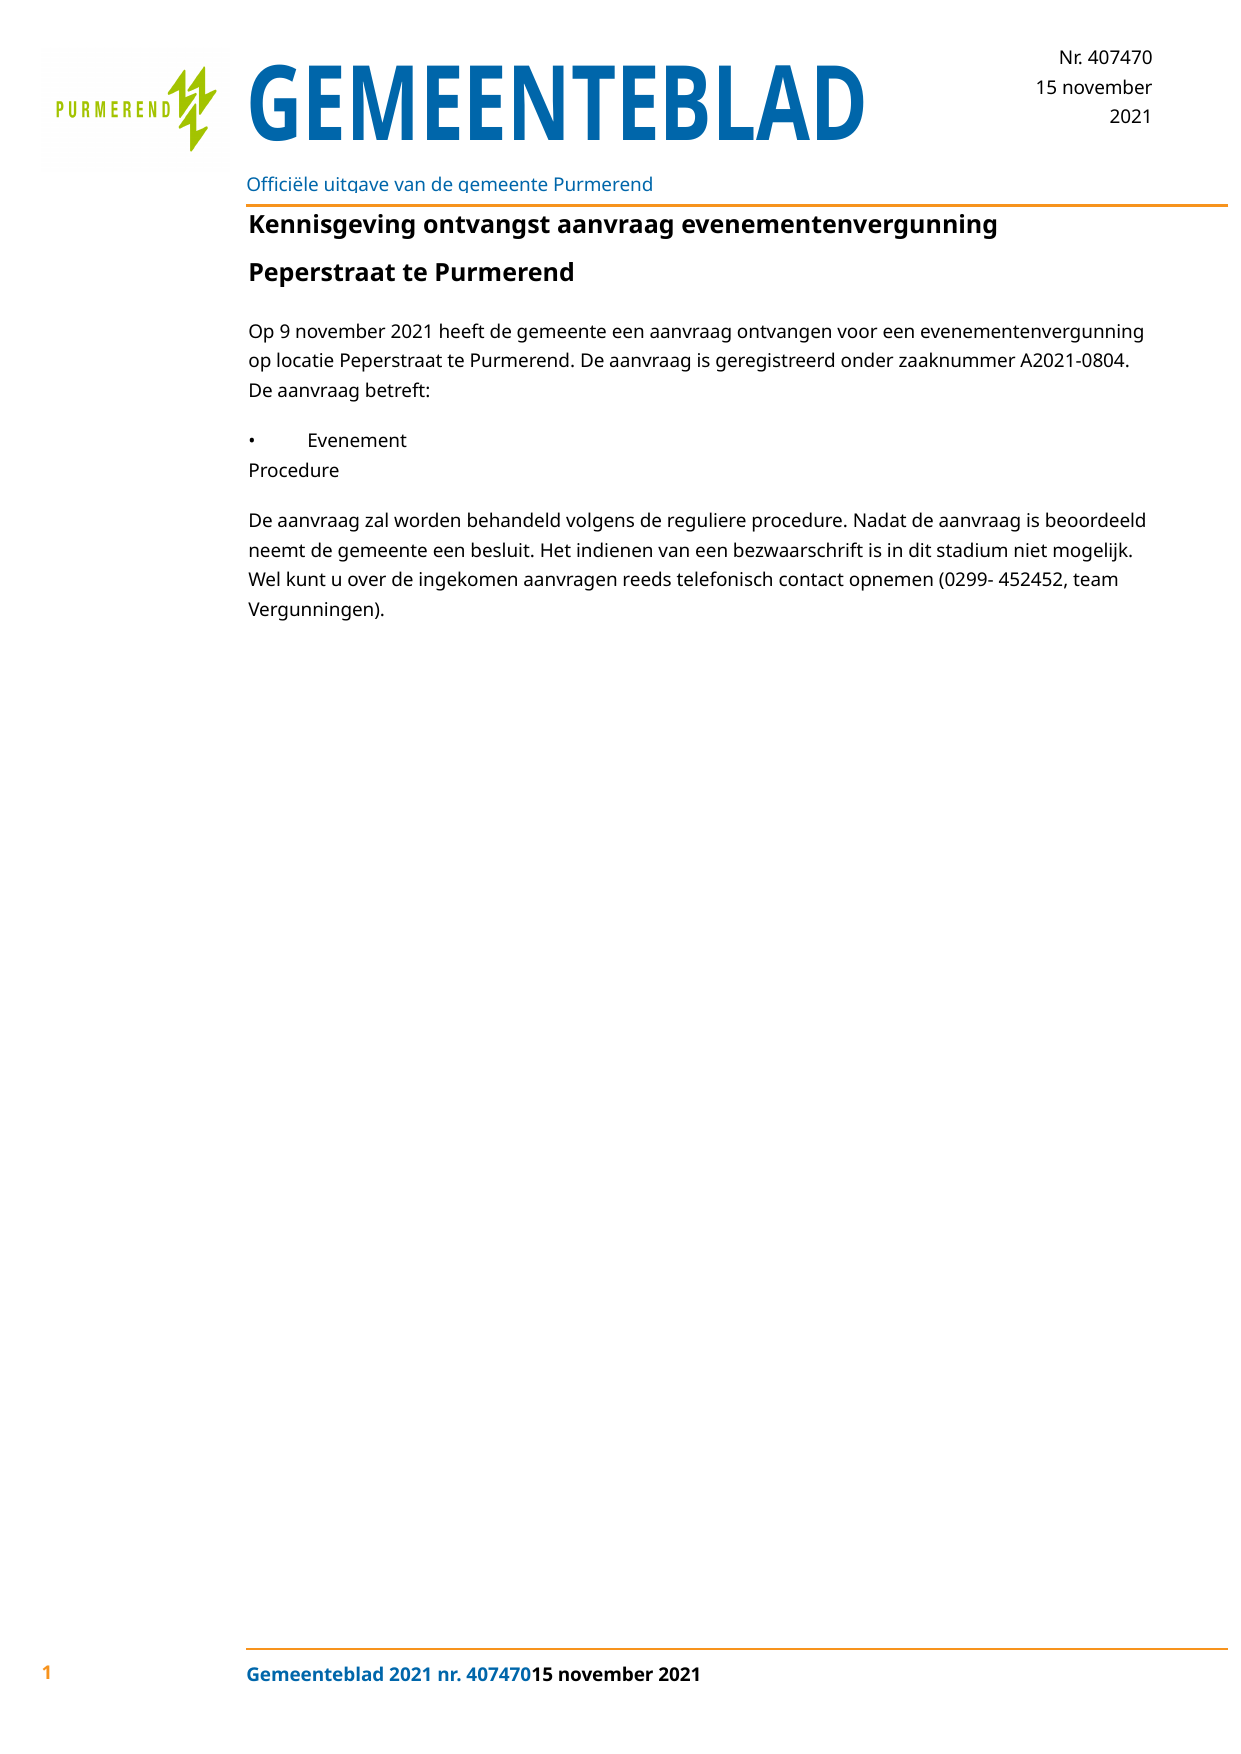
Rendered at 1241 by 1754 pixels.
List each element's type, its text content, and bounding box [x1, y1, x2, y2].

list Evenement [248, 427, 1152, 453]
text Op 9 november 2021 heeft de gemeente een aanvraag ontvangen voor een evenementenvergunning op locatie Peperstraat te Purmerend. De aanvraag is geregistreerd onder zaaknummer A2021-0804. De aanvraag betreft: [248, 318, 1152, 403]
picture [41, 47, 231, 172]
text De aanvraag zal worden behandeld volgens de reguliere procedure. Nadat de aanvraag is beoordeeld neemt de gemeente een besluit. Het indienen van een bezwaarschrift is in dit stadium niet mogelijk. Wel kunt u over de ingekomen aanvragen reeds telefonisch contact opnemen (0299- 452452, team Vergunningen). [248, 507, 1152, 622]
text Kennisgeving ontvangst aanvraag evenementenvergunning Peperstraat te Purmerend [248, 207, 1152, 288]
text Procedure [248, 457, 1152, 483]
